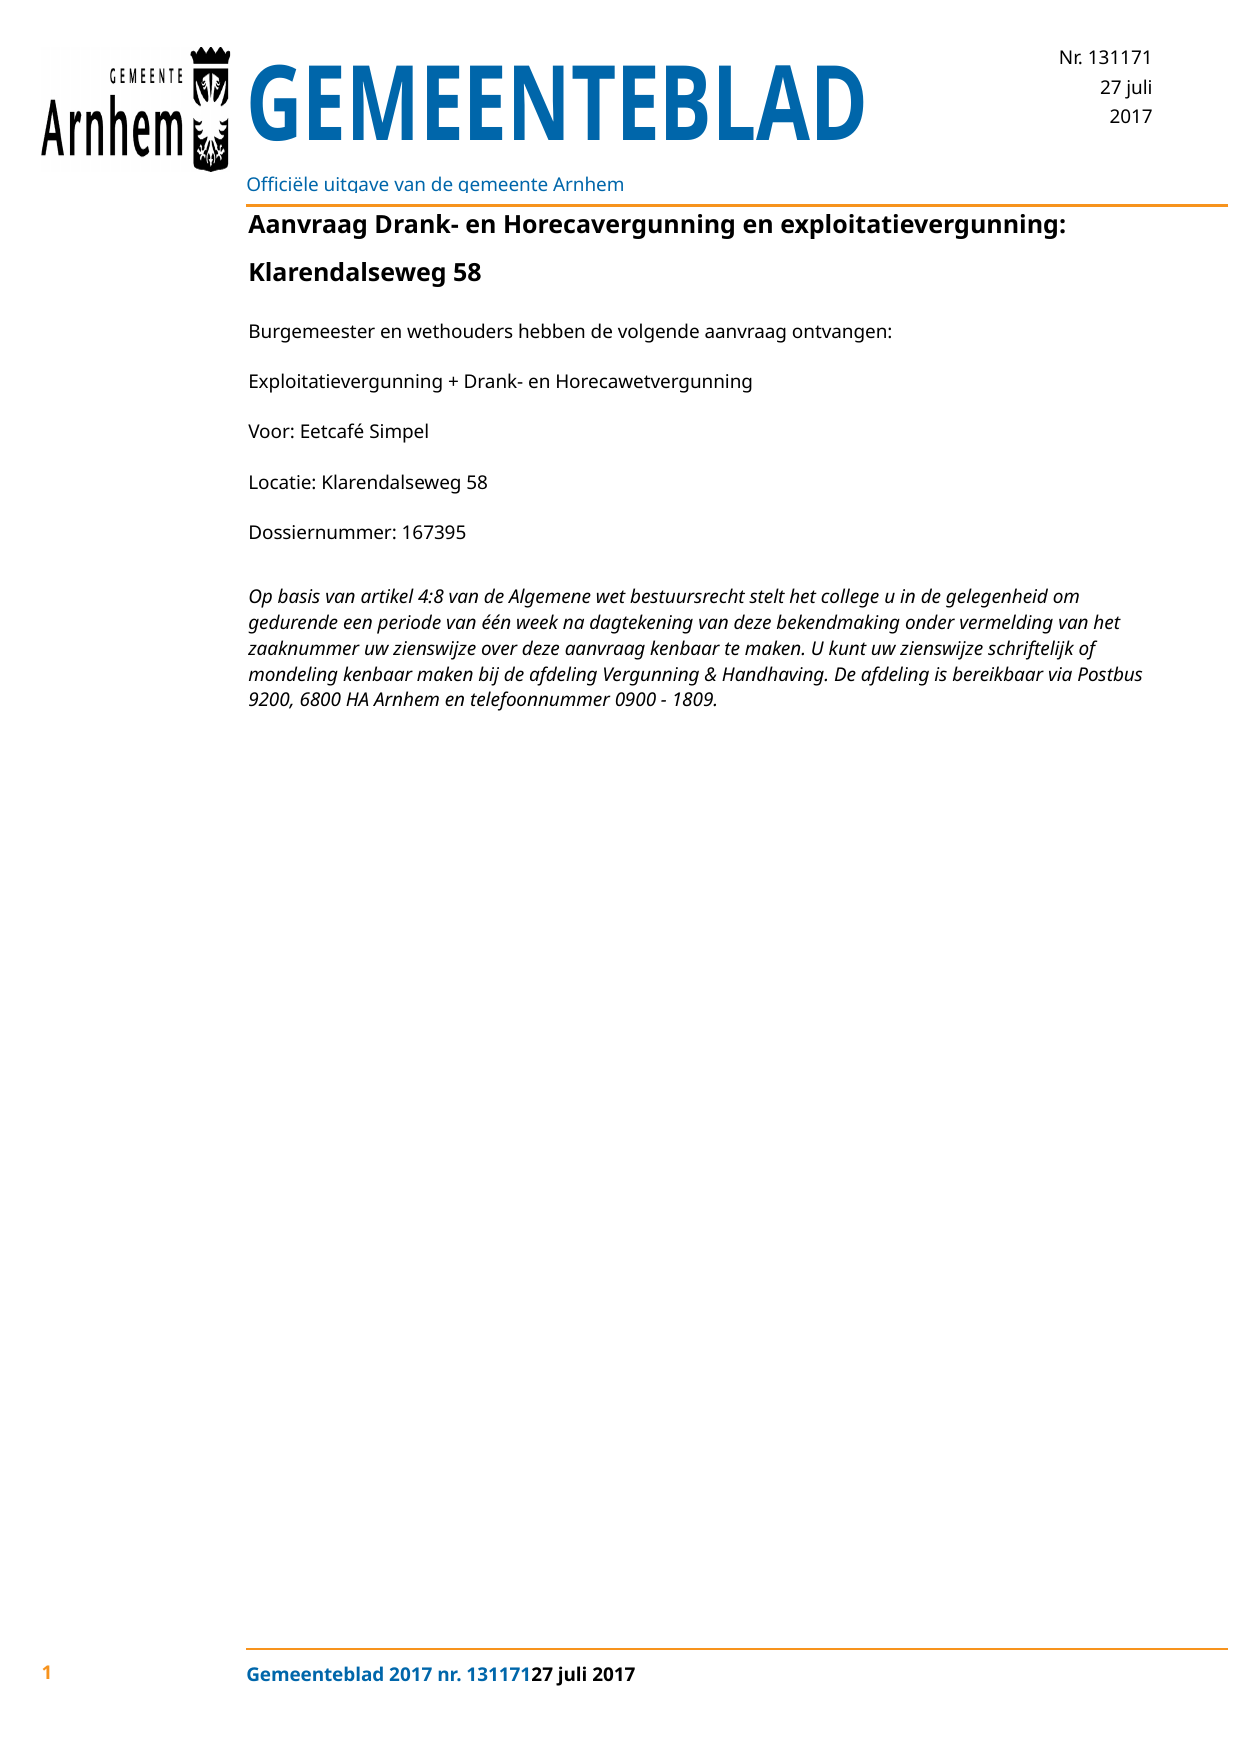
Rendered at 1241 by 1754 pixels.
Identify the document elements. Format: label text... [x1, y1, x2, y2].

text Op basis van artikel 4:8 van de Algemene wet bestuursrecht stelt het college u in de gelegenheid om gedurende een periode van één week na dagtekening van deze bekendmaking onder vermelding van het zaaknummer uw zienswijze over deze aanvraag kenbaar te maken. U kunt uw zienswijze schriftelijk of mondeling kenbaar maken bij de afdeling Vergunning & Handhaving. De afdeling is bereikbaar via Postbus 9200, 6800 HA Arnhem en telefoonnummer 0900 - 1809. [248, 583, 1152, 712]
text Locatie: Klarendalseweg 58 [248, 469, 1152, 495]
text Aanvraag Drank- en Horecavergunning en exploitatievergunning: Klarendalseweg 58 [248, 207, 1152, 288]
text Voor: Eetcafé Simpel [248, 419, 1152, 444]
text Burgemeester en wethouders hebben de volgende aanvraag ontvangen: [248, 318, 1152, 344]
text Exploitatievergunning + Drank- en Horecawetvergunning [248, 368, 1152, 394]
text Dossiernummer: 167395 [248, 519, 1152, 545]
picture [41, 47, 231, 172]
